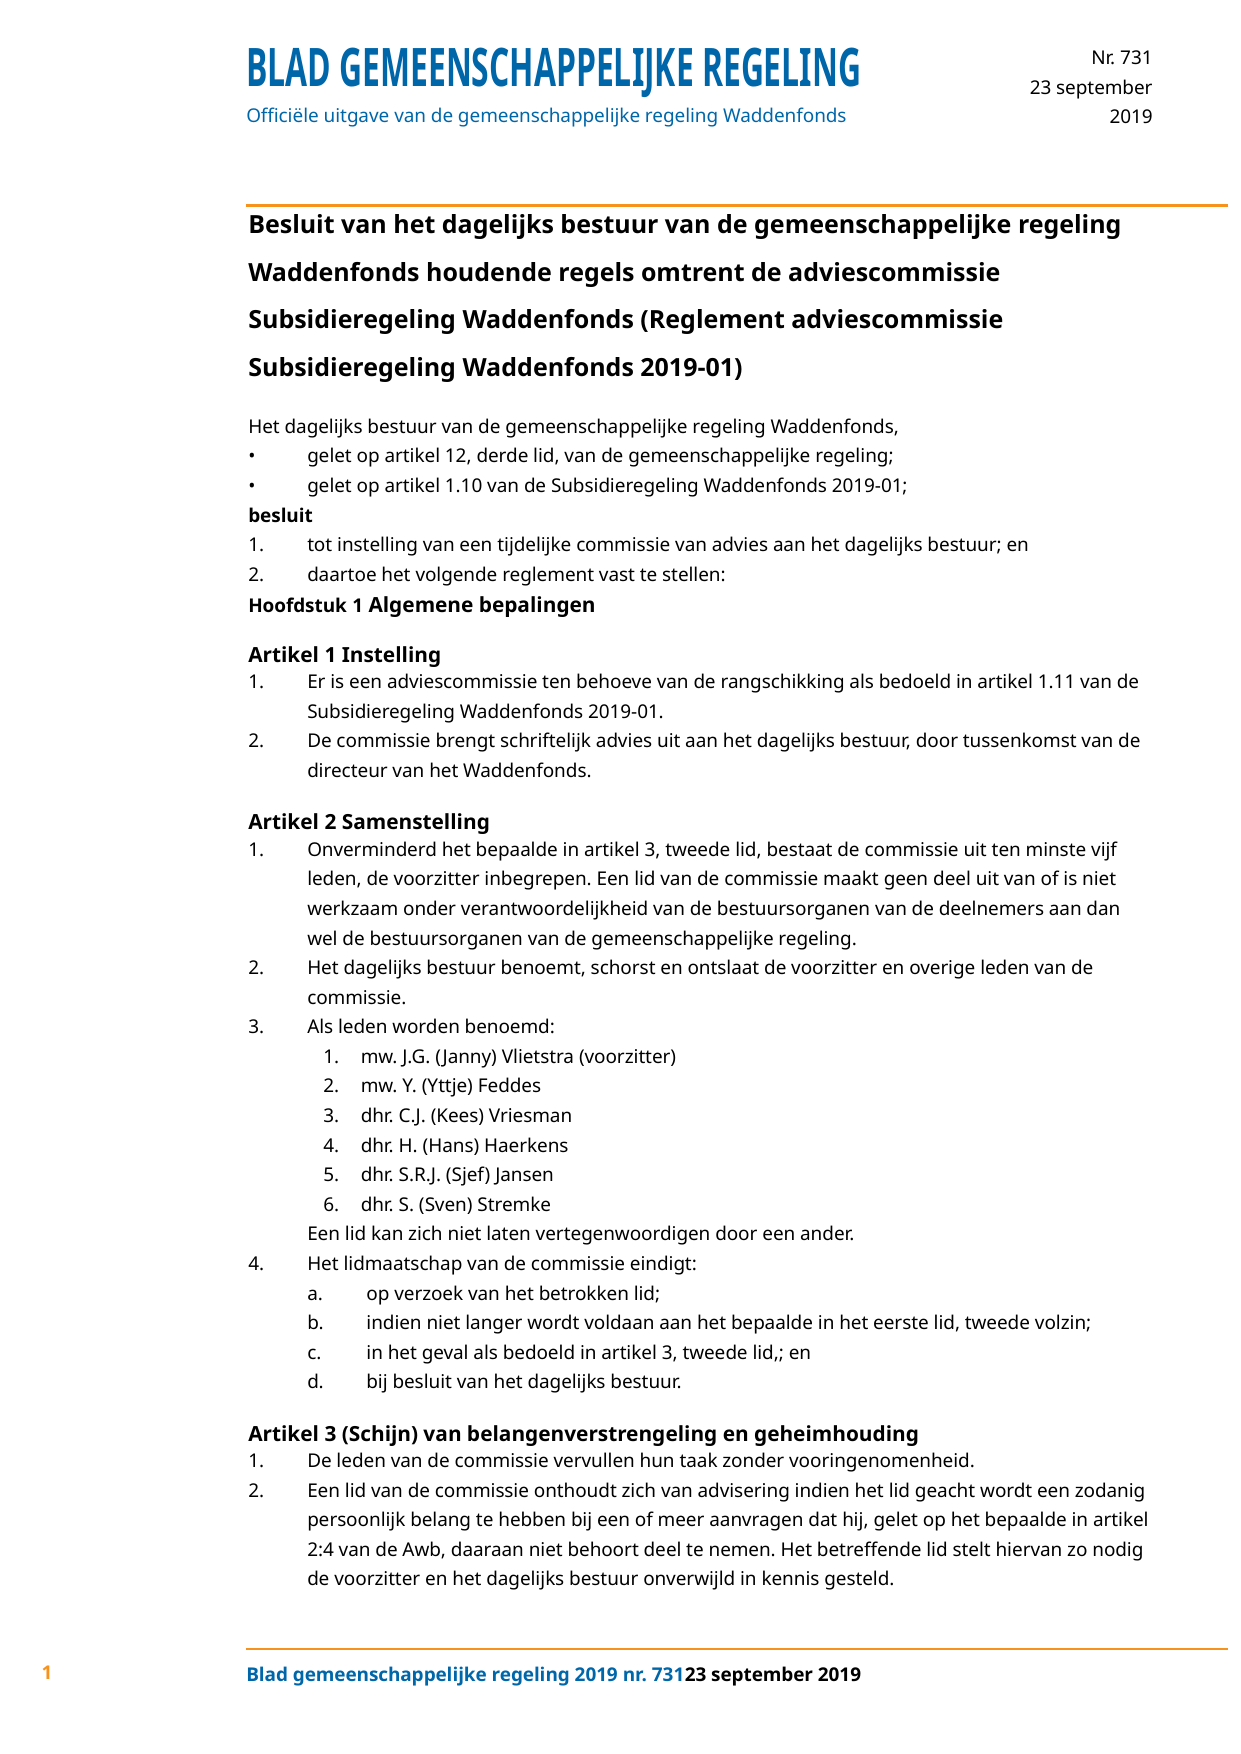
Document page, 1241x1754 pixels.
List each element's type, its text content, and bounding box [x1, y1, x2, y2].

list De commissie brengt schriftelijk advies uit aan het dagelijks bestuur, door tussenkomst van de directeur van het Waddenfonds. [248, 727, 1152, 783]
list Een lid van de commissie onthoudt zich van advisering indien het lid geacht wordt een zodanig persoonlijk belang te hebben bij een of meer aanvragen dat hij, gelet op het bepaalde in artikel 2:4 van de Awb, daaraan niet behoort deel te nemen. Het betreffende lid stelt hiervan zo nodig de voorzitter en het dagelijks bestuur onverwijld in kennis gesteld. [248, 1477, 1152, 1591]
list Het dagelijks bestuur benoemt, schorst en ontslaat de voorzitter en overige leden van de commissie. [248, 954, 1152, 1009]
text Hoofdstuk 1 Algemene bepalingen [248, 591, 1152, 619]
text besluit [248, 502, 1152, 528]
list Er is een adviescommissie ten behoeve van de rangschikking als bedoeld in artikel 1.11 van de Subsidieregeling Waddenfonds 2019-01. [248, 668, 1152, 724]
text Het dagelijks bestuur van de gemeenschappelijke regeling Waddenfonds, [248, 413, 1152, 439]
list in het geval als bedoeld in artikel 3, tweede lid,; en [307, 1339, 1152, 1364]
list tot instelling van een tijdelijke commissie van advies aan het dagelijks bestuur; en [248, 531, 1152, 557]
list gelet op artikel 12, derde lid, van de gemeenschappelijke regeling; [248, 443, 1152, 468]
list mw. Y. (Yttje) Feddes [323, 1073, 1152, 1098]
list Een lid kan zich niet laten vertegenwoordigen door een ander. [248, 1221, 1152, 1246]
list dhr. S. (Sven) Stremke [323, 1191, 1152, 1217]
list bij besluit van het dagelijks bestuur. [307, 1368, 1152, 1394]
list Onverminderd het bepaalde in artikel 3, tweede lid, bestaat de commissie uit ten minste vijf leden, de voorzitter inbegrepen. Een lid van de commissie maakt geen deel uit van of is niet werkzaam onder verantwoordelijkheid van de bestuursorganen van de deelnemers aan dan wel de bestuursorganen van de gemeenschappelijke regeling. [248, 836, 1152, 950]
list dhr. C.J. (Kees) Vriesman [323, 1102, 1152, 1128]
text Artikel 1 Instelling [248, 640, 1152, 668]
list dhr. H. (Hans) Haerkens [323, 1132, 1152, 1157]
list gelet op artikel 1.10 van de Subsidieregeling Waddenfonds 2019-01; [248, 472, 1152, 498]
list mw. J.G. (Janny) Vlietstra (voorzitter) [323, 1043, 1152, 1069]
list De leden van de commissie vervullen hun taak zonder vooringenomenheid. [248, 1447, 1152, 1473]
list Als leden worden benoemd: [248, 1013, 1152, 1039]
list dhr. S.R.J. (Sjef) Jansen [323, 1161, 1152, 1187]
picture [41, 47, 231, 172]
list daartoe het volgende reglement vast te stellen: [248, 561, 1152, 587]
text Besluit van het dagelijks bestuur van de gemeenschappelijke regeling Waddenfonds houdende regels omtrent de adviescommissie Subsidieregeling Waddenfonds (Reglement adviescommissie Subsidieregeling Waddenfonds 2019-01) [248, 207, 1152, 384]
list Het lidmaatschap van de commissie eindigt: [248, 1250, 1152, 1276]
list indien niet langer wordt voldaan aan het bepaalde in het eerste lid, tweede volzin; [307, 1309, 1152, 1335]
list op verzoek van het betrokken lid; [307, 1280, 1152, 1305]
text Artikel 3 (Schijn) van belangenverstrengeling en geheimhouding [248, 1419, 1152, 1447]
text Artikel 2 Samenstelling [248, 807, 1152, 836]
